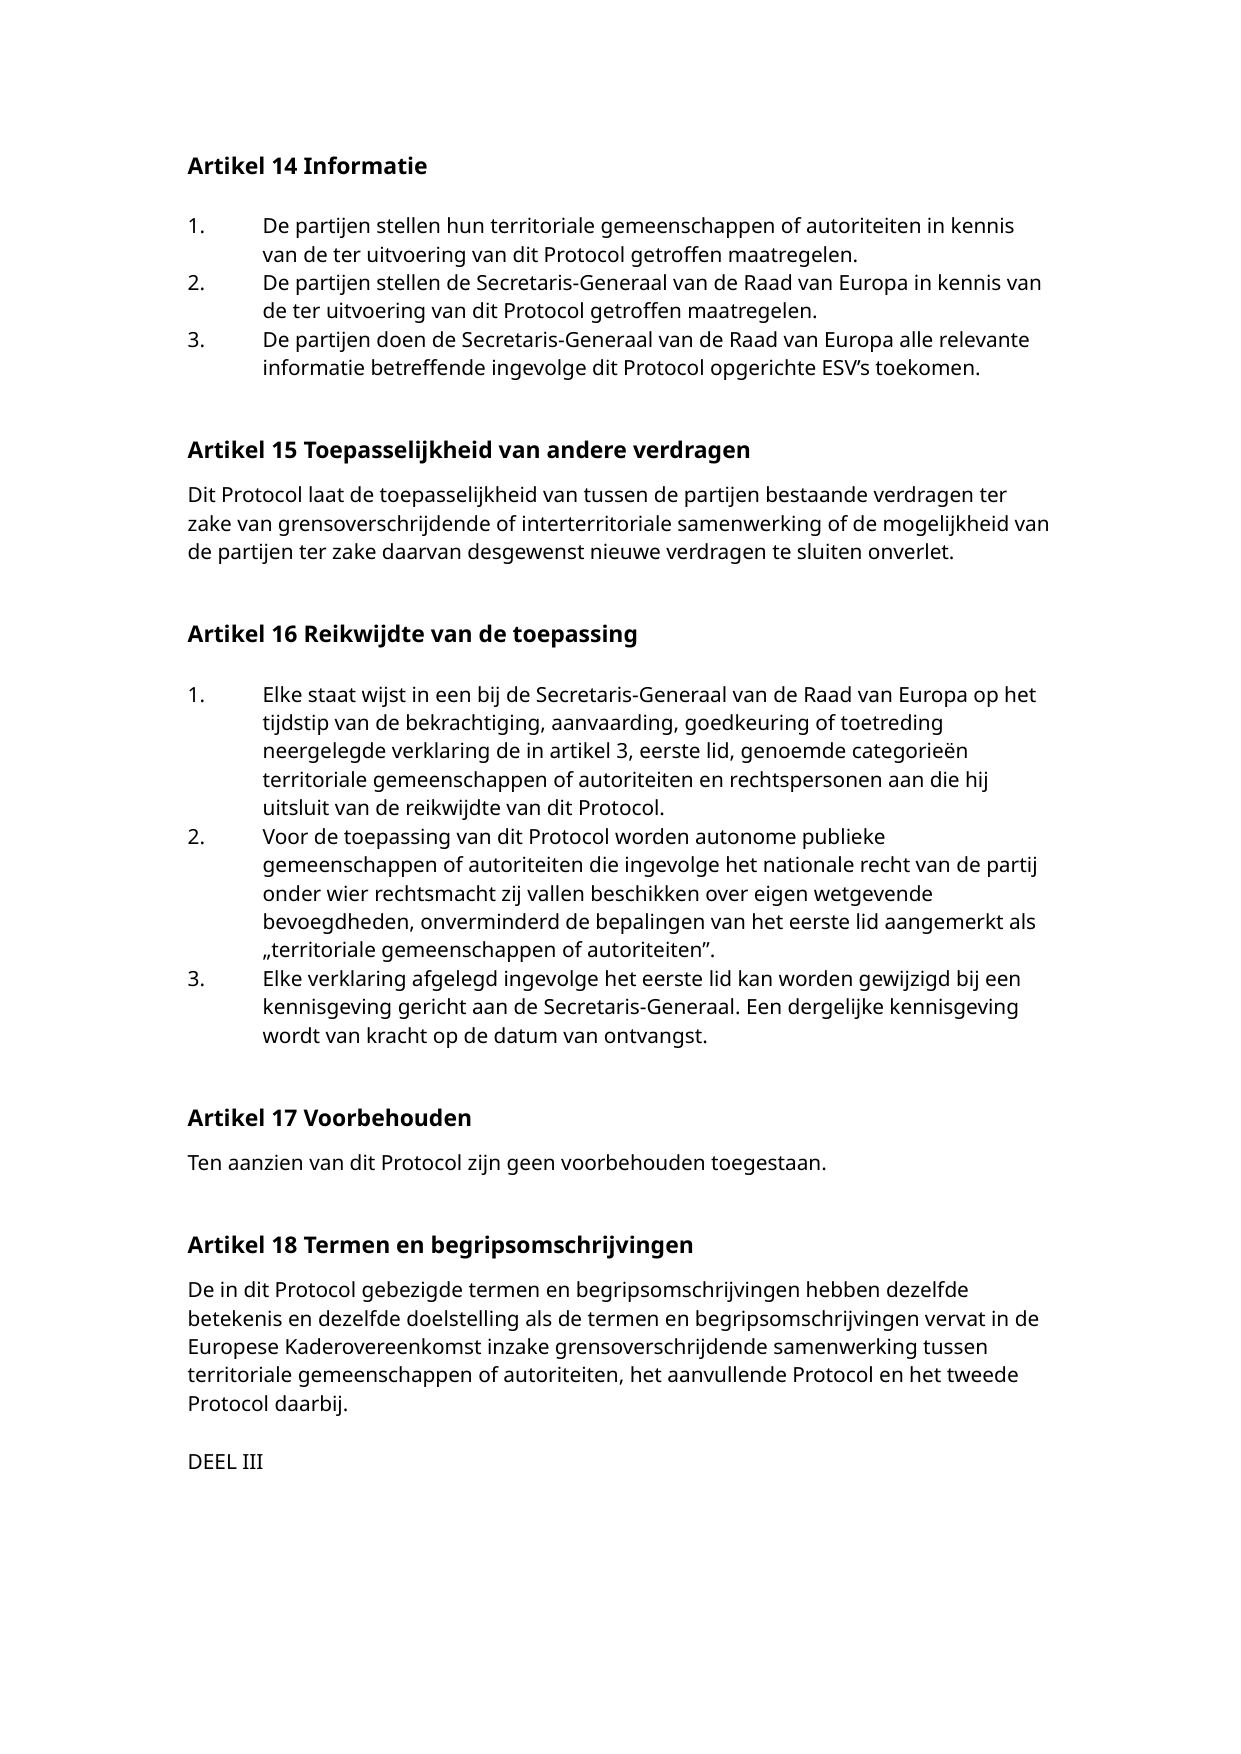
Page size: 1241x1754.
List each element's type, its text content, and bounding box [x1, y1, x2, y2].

list De partijen stellen de Secretaris-Generaal van de Raad van Europa in kennis van de ter uitvoering van dit Protocol getroffen maatregelen. [187, 268, 1053, 325]
list De partijen doen de Secretaris-Generaal van de Raad van Europa alle relevante informatie betreffende ingevolge dit Protocol opgerichte ESV’s toekomen. [187, 325, 1053, 382]
subtitle Artikel 14 Informatie [187, 150, 1053, 181]
subtitle Artikel 17 Voorbehouden [187, 1102, 1053, 1133]
list Voor de toepassing van dit Protocol worden autonome publieke gemeenschappen of autoriteiten die ingevolge het nationale recht van de partij onder wier rechtsmacht zij vallen beschikken over eigen wetgevende bevoegdheden, onverminderd de bepalingen van het eerste lid aangemerkt als „territoriale gemeenschappen of autoriteiten”. [187, 822, 1053, 964]
list Elke verklaring afgelegd ingevolge het eerste lid kan worden gewijzigd bij een kennisgeving gericht aan de Secretaris-Generaal. Een dergelijke kennisgeving wordt van kracht op de datum van ontvangst. [187, 964, 1053, 1049]
subtitle Artikel 16 Reikwijdte van de toepassing [187, 618, 1053, 650]
subtitle Artikel 18 Termen en begripsomschrijvingen [187, 1229, 1053, 1260]
list Elke staat wijst in een bij de Secretaris-Generaal van de Raad van Europa op het tijdstip van de bekrachtiging, aanvaarding, goedkeuring of toetreding neergelegde verklaring de in artikel 3, eerste lid, genoemde categorieën territoriale gemeenschappen of autoriteiten en rechtspersonen aan die hij uitsluit van de reikwijdte van dit Protocol. [187, 680, 1053, 822]
text De in dit Protocol gebezigde termen en begripsomschrijvingen hebben dezelfde betekenis en dezelfde doelstelling als de termen en begripsomschrijvingen vervat in de Europese Kaderovereenkomst inzake grensoverschrijdende samenwerking tussen territoriale gemeenschappen of autoriteiten, het aanvullende Protocol en het tweede Protocol daarbij. [187, 1275, 1053, 1417]
text Ten aanzien van dit Protocol zijn geen voorbehouden toegestaan. [187, 1148, 1053, 1177]
subtitle Artikel 15 Toepasselijkheid van andere verdragen [187, 434, 1053, 466]
text Dit Protocol laat de toepasselijkheid van tussen de partijen bestaande verdragen ter zake van grensoverschrijdende of interterritoriale samenwerking of de mogelijkheid van de partijen ter zake daarvan desgewenst nieuwe verdragen te sluiten onverlet. [187, 481, 1053, 566]
list De partijen stellen hun territoriale gemeenschappen of autoriteiten in kennis van de ter uitvoering van dit Protocol getroffen maatregelen. [187, 211, 1053, 268]
subtitle DEEL III [187, 1447, 1053, 1476]
